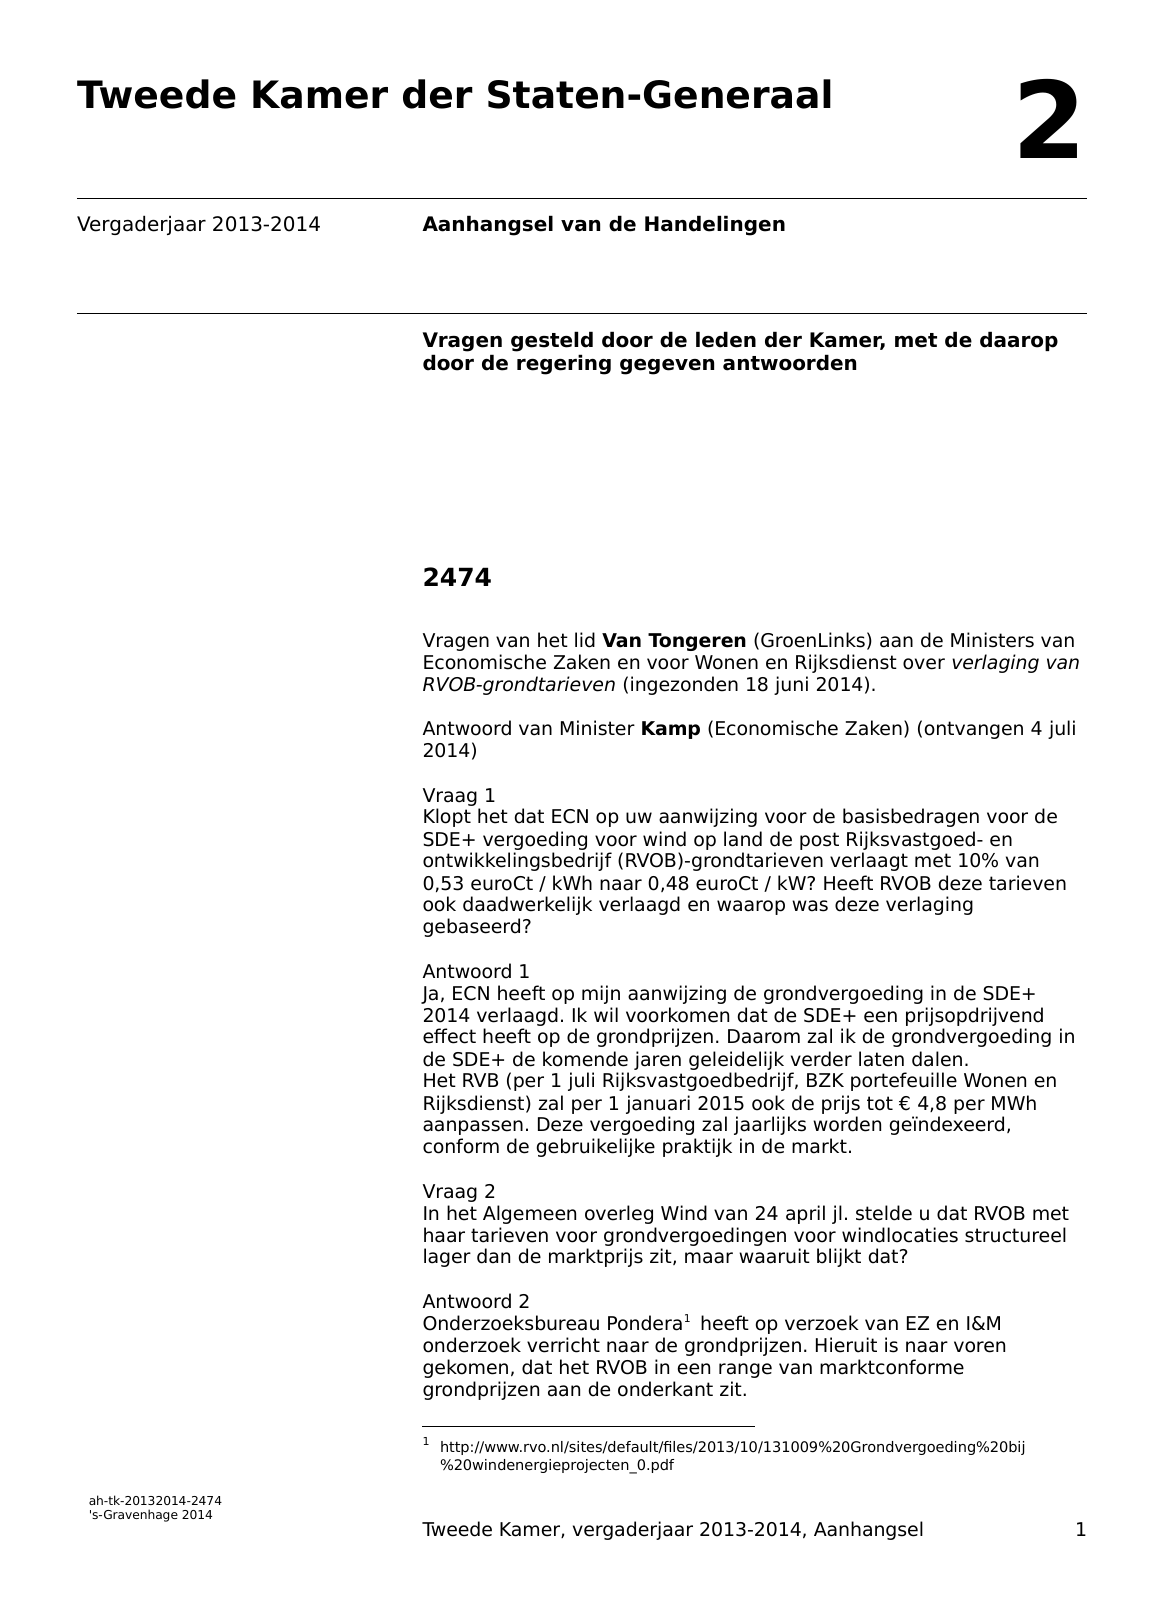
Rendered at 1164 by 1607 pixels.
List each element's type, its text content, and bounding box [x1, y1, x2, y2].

table_cell [77, 314, 422, 375]
text Antwoord van Minister Kamp (Economische Zaken) (ontvangen 4 juli 2014) [422, 718, 1087, 762]
text Vragen van het lid Van Tongeren (GroenLinks) aan de Ministers van Economische Zaken en voor Wonen en Rijksdienst over verlaging van RVOB-grondtarieven (ingezonden 18 juni 2014). [422, 630, 1087, 696]
table_cell Vergaderjaar 2013-2014 [77, 199, 422, 313]
table_cell Vragen gesteld door de leden der Kamer, met de daarop door de regering gegeven antwoorden [422, 314, 1087, 375]
text Onderzoeksbureau Pondera heeft op verzoek van EZ en I&M onderzoek verricht naar de grondprijzen. Hieruit is naar voren gekomen, dat het RVOB in een range van marktconforme grondprijzen aan de onderkant zit. [422, 1313, 1087, 1401]
table_cell Aanhangsel van de Handelingen [422, 199, 1087, 313]
text Klopt het dat ECN op uw aanwijzing voor de basisbedragen voor de SDE+ vergoeding voor wind op land de post Rijksvastgoed- en ontwikkelingsbedrijf (RVOB)-grondtarieven verlaagt met 10% van 0,53 euroCt / kWh naar 0,48 euroCt / kW? Heeft RVOB deze tarieven ook daadwerkelijk verlaagd en waarop was deze verlaging gebaseerd? [422, 806, 1087, 938]
text http://www.rvo.nl/sites/default/files/2013/10/131009%20Grondvergoeding%20bij%20windenergieprojecten_0.pdf [422, 1435, 1087, 1474]
text In het Algemeen overleg Wind van 24 april jl. stelde u dat RVOB met haar tarieven voor grondvergoedingen voor windlocaties structureel lager dan de marktprijs zit, maar waaruit blijkt dat? [422, 1202, 1087, 1268]
text ah-tk-20132014-2474 [88, 1494, 323, 1508]
text Het RVB (per 1 juli Rijksvastgoedbedrijf, BZK portefeuille Wonen en Rijksdienst) zal per 1 januari 2015 ook de prijs tot € 4,8 per MWh aanpassen. Deze vergoeding zal jaarlijks worden geïndexeerd, conform de gebruikelijke praktijk in de markt. [422, 1070, 1087, 1158]
text Vraag 2 [422, 1181, 1087, 1202]
table_header Tweede Kamer der Staten-Generaal [77, 59, 886, 198]
text 's-Gravenhage 2014 [88, 1508, 323, 1522]
text Antwoord 1 [422, 961, 1087, 982]
text Ja, ECN heeft op mijn aanwijzing de grondvergoeding in de SDE+ 2014 verlaagd. Ik wil voorkomen dat de SDE+ een prijsopdrijvend effect heeft op de grondprijzen. Daarom zal ik de grondvergoeding in de SDE+ de komende jaren geleidelijk verder laten dalen. [422, 982, 1087, 1070]
text Antwoord 2 [422, 1291, 1087, 1313]
text Vraag 1 [422, 784, 1087, 806]
table_header 2 [886, 59, 1087, 198]
text 2474 [422, 563, 1087, 592]
